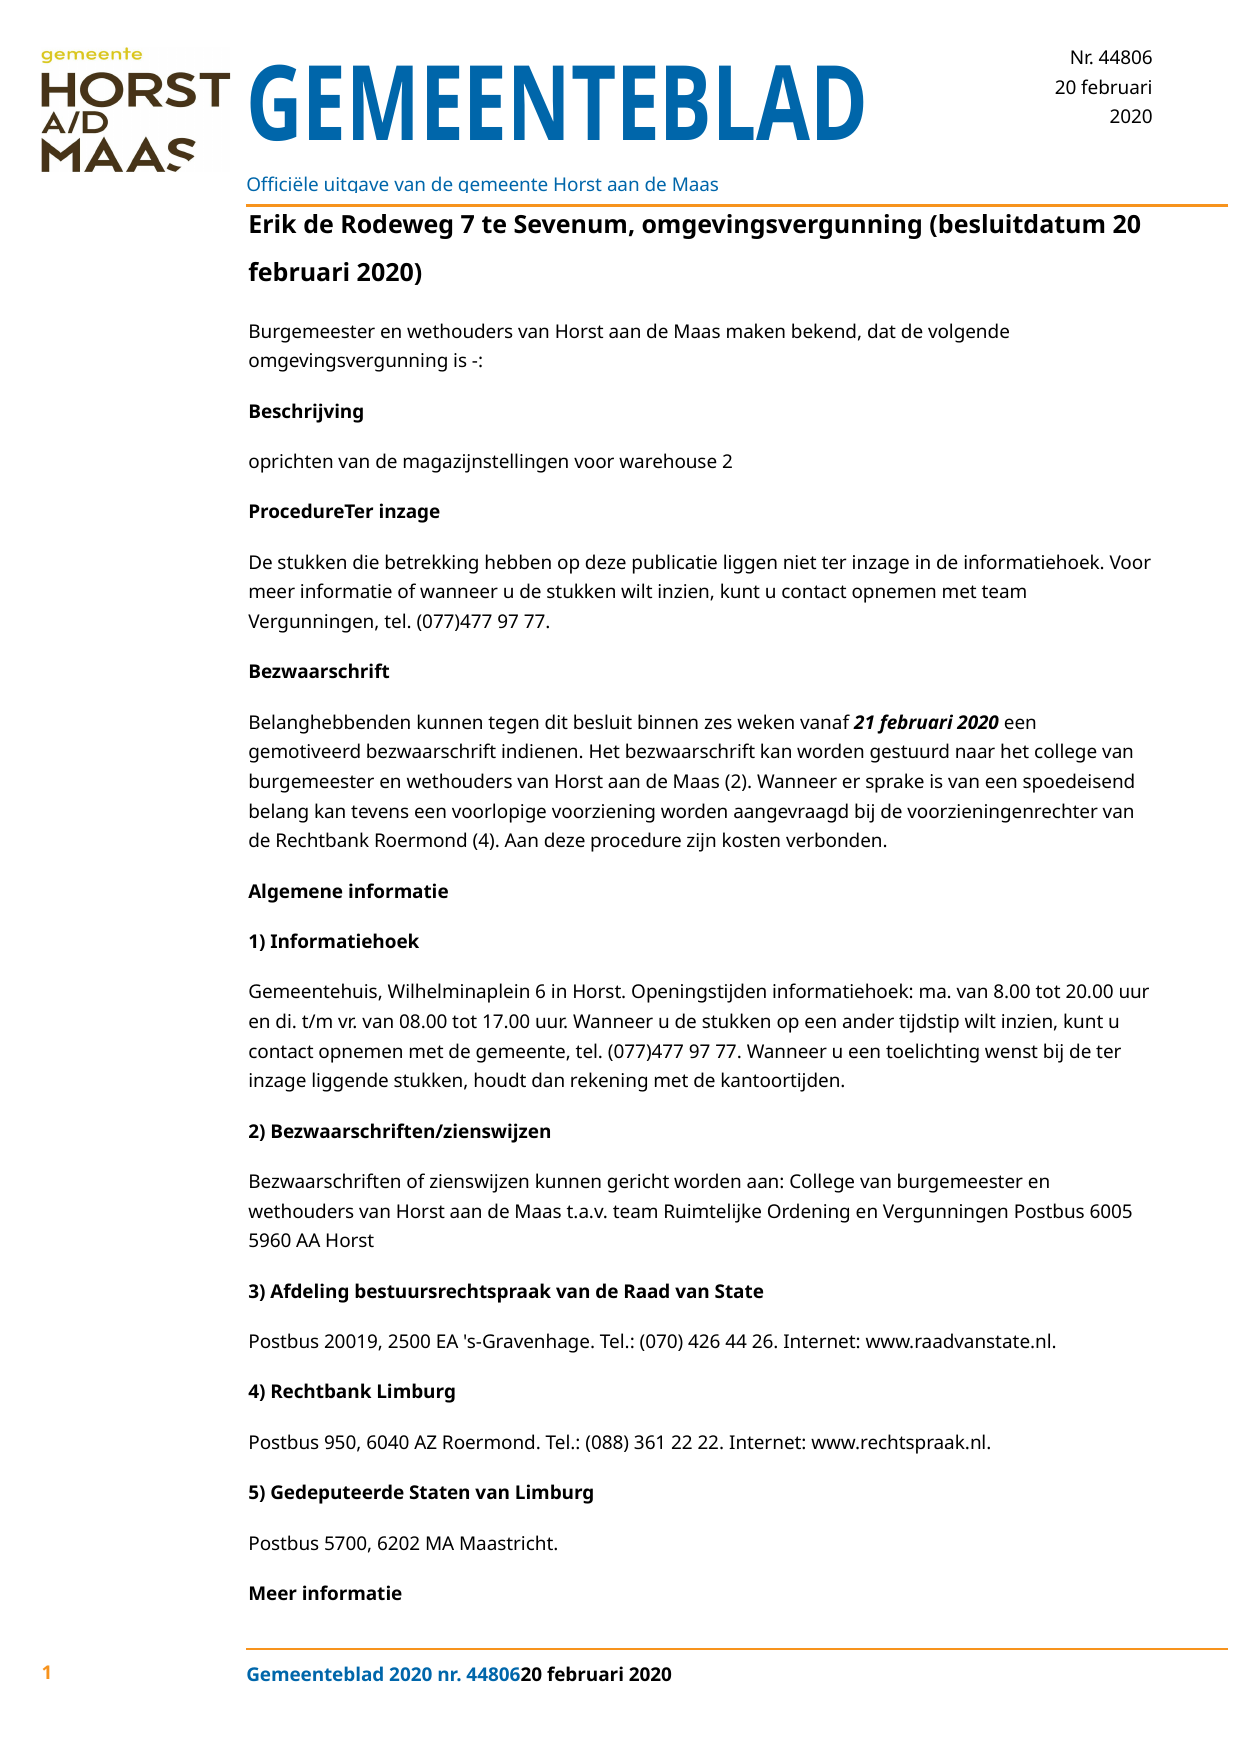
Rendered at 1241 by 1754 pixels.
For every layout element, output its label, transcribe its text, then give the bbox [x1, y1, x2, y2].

text 1) Informatiehoek [248, 928, 1152, 954]
text 4) Rechtbank Limburg [248, 1379, 1152, 1404]
text Erik de Rodeweg 7 te Sevenum, omgevingsvergunning (besluitdatum 20 februari 2020) [248, 207, 1152, 288]
text De stukken die betrekking hebben op deze publicatie liggen niet ter inzage in de informatiehoek. Voor meer informatie of wanneer u de stukken wilt inzien, kunt u contact opnemen met team Vergunningen, tel. (077)477 97 77. [248, 549, 1152, 634]
text Belanghebbenden kunnen tegen dit besluit binnen zes weken vanaf 21 februari 2020 een gemotiveerd bezwaarschrift indienen. Het bezwaarschrift kan worden gestuurd naar het college van burgemeester en wethouders van Horst aan de Maas (2). Wanneer er sprake is van een spoedeisend belang kan tevens een voorlopige voorziening worden aangevraagd bij de voorzieningenrechter van de Rechtbank Roermond (4). Aan deze procedure zijn kosten verbonden. [248, 709, 1152, 853]
text Bezwaarschrift [248, 659, 1152, 684]
text Beschrijving [248, 398, 1152, 424]
text ProcedureTer inzage [248, 499, 1152, 524]
text Postbus 5700, 6202 MA Maastricht. [248, 1530, 1152, 1556]
text Meer informatie [248, 1580, 1152, 1606]
text Bezwaarschriften of zienswijzen kunnen gericht worden aan: College van burgemeester en wethouders van Horst aan de Maas t.a.v. team Ruimtelijke Ordening en Vergunningen Postbus 6005 5960 AA Horst [248, 1168, 1152, 1253]
text oprichten van de magazijnstellingen voor warehouse 2 [248, 448, 1152, 474]
text 3) Afdeling bestuursrechtspraak van de Raad van State [248, 1278, 1152, 1304]
text Postbus 20019, 2500 EA 's-Gravenhage. Tel.: (070) 426 44 26. Internet: www.raadvanstate.nl. [248, 1328, 1152, 1354]
text Postbus 950, 6040 AZ Roermond. Tel.: (088) 361 22 22. Internet: www.rechtspraak.nl. [248, 1429, 1152, 1455]
text 5) Gedeputeerde Staten van Limburg [248, 1479, 1152, 1505]
text Burgemeester en wethouders van Horst aan de Maas maken bekend, dat de volgende omgevingsvergunning is -: [248, 318, 1152, 373]
text Gemeentehuis, Wilhelminaplein 6 in Horst. Openingstijden informatiehoek: ma. van 8.00 tot 20.00 uur en di. t/m vr. van 08.00 tot 17.00 uur. Wanneer u de stukken op een ander tijdstip wilt inzien, kunt u contact opnemen met de gemeente, tel. (077)477 97 77. Wanneer u een toelichting wenst bij de ter inzage liggende stukken, houdt dan rekening met de kantoortijden. [248, 979, 1152, 1093]
picture [41, 47, 231, 172]
text Algemene informatie [248, 878, 1152, 904]
text 2) Bezwaarschriften/zienswijzen [248, 1118, 1152, 1144]
